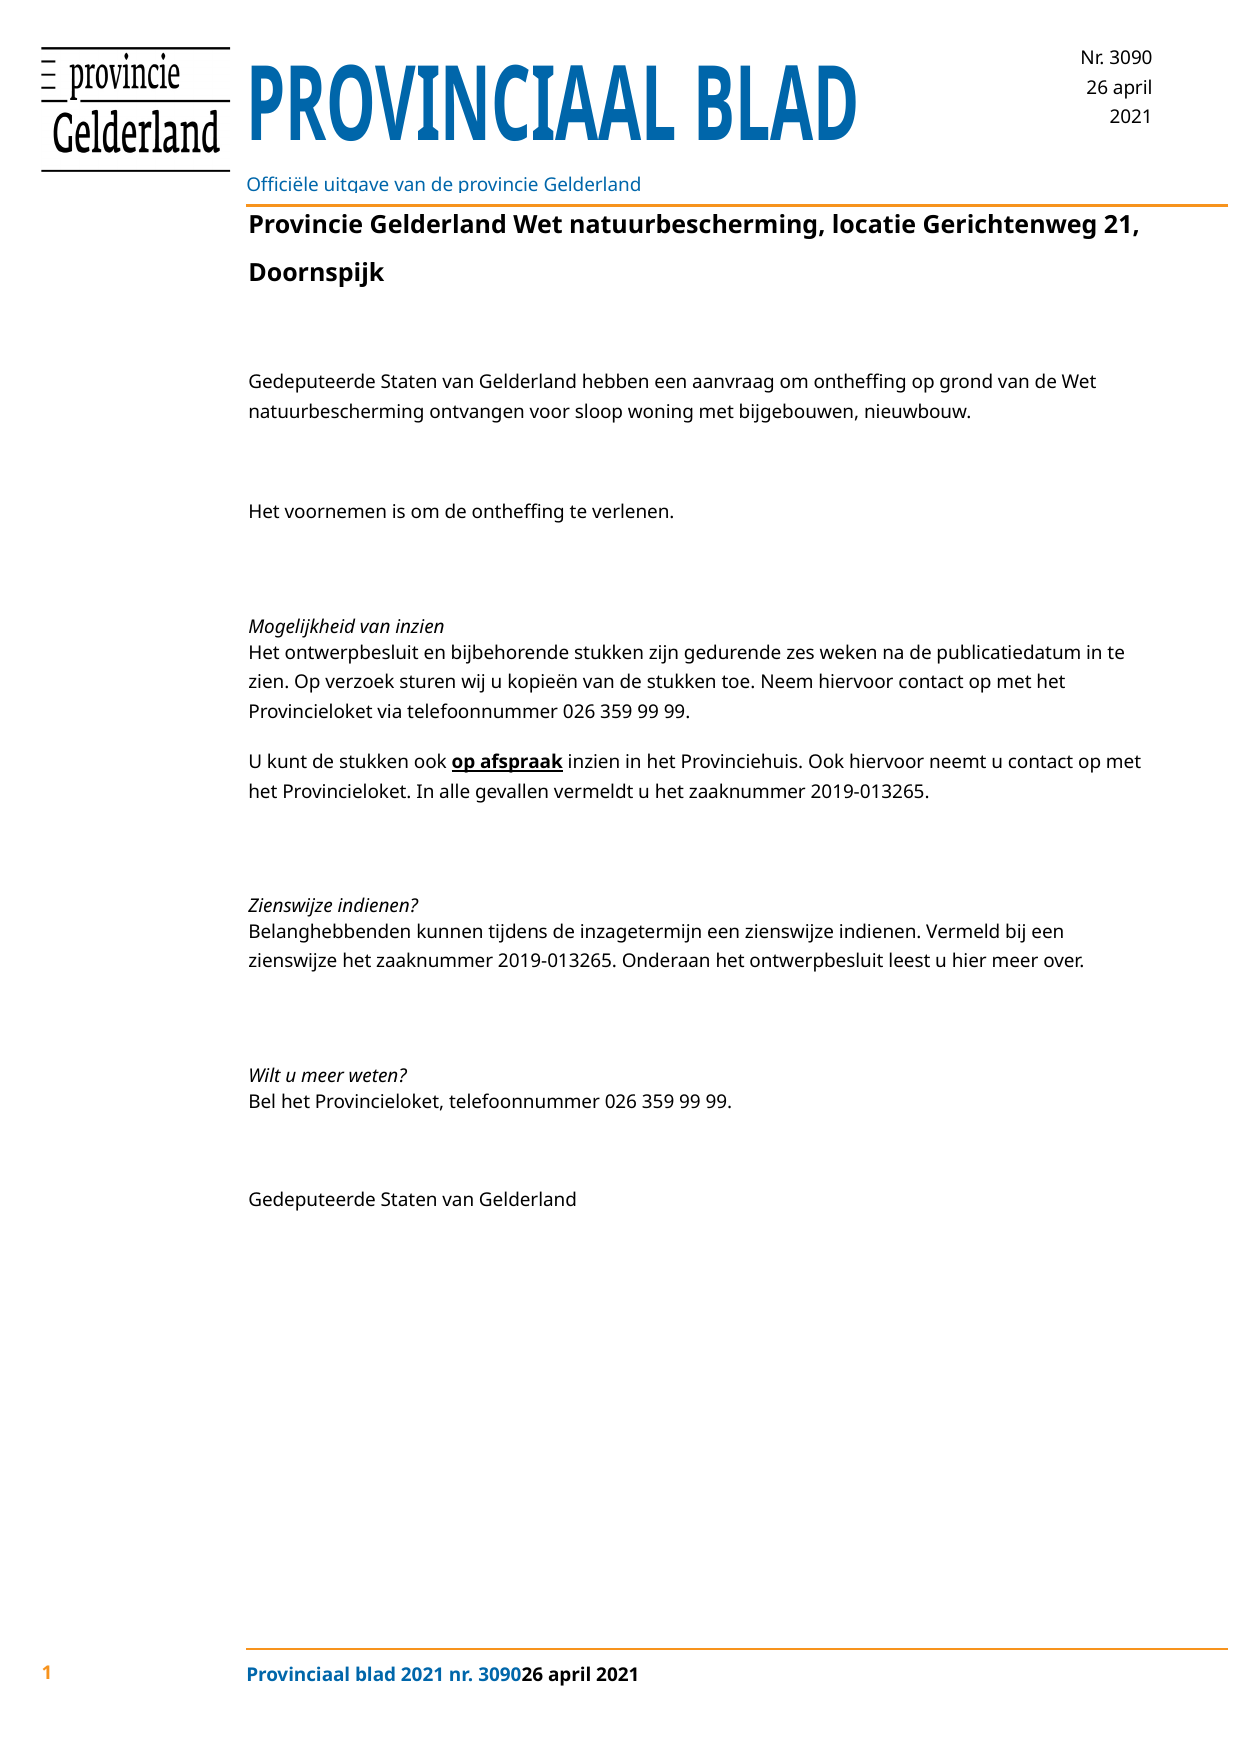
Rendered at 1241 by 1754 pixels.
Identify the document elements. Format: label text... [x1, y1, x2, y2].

text Gedeputeerde Staten van Gelderland [248, 1186, 1152, 1212]
text Wilt u meer weten? [248, 1062, 1152, 1088]
text Het voornemen is om de ontheffing te verlenen. [248, 499, 1152, 524]
text Gedeputeerde Staten van Gelderland hebben een aanvraag om ontheffing op grond van de Wet natuurbescherming ontvangen voor sloop woning met bijgebouwen, nieuwbouw. [248, 368, 1152, 424]
text U kunt de stukken ook op afspraak inzien in het Provinciehuis. Ook hiervoor neemt u contact op met het Provincieloket. In alle gevallen vermeldt u het zaaknummer 2019-013265. [248, 748, 1152, 804]
text Belanghebbenden kunnen tijdens de inzagetermijn een zienswijze indienen. Vermeld bij een zienswijze het zaaknummer 2019-013265. Onderaan het ontwerpbesluit leest u hier meer over. [248, 918, 1152, 973]
text Zienswijze indienen? [248, 892, 1152, 918]
text Provincie Gelderland Wet natuurbescherming, locatie Gerichtenweg 21, Doornspijk [248, 207, 1152, 288]
text Mogelijkheid van inzien [248, 613, 1152, 639]
text Het ontwerpbesluit en bijbehorende stukken zijn gedurende zes weken na de publicatiedatum in te zien. Op verzoek sturen wij u kopieën van de stukken toe. Neem hiervoor contact op met het Provincieloket via telefoonnummer 026 359 99 99. [248, 639, 1152, 724]
picture [41, 47, 231, 172]
text Bel het Provincieloket, telefoonnummer 026 359 99 99. [248, 1088, 1152, 1113]
